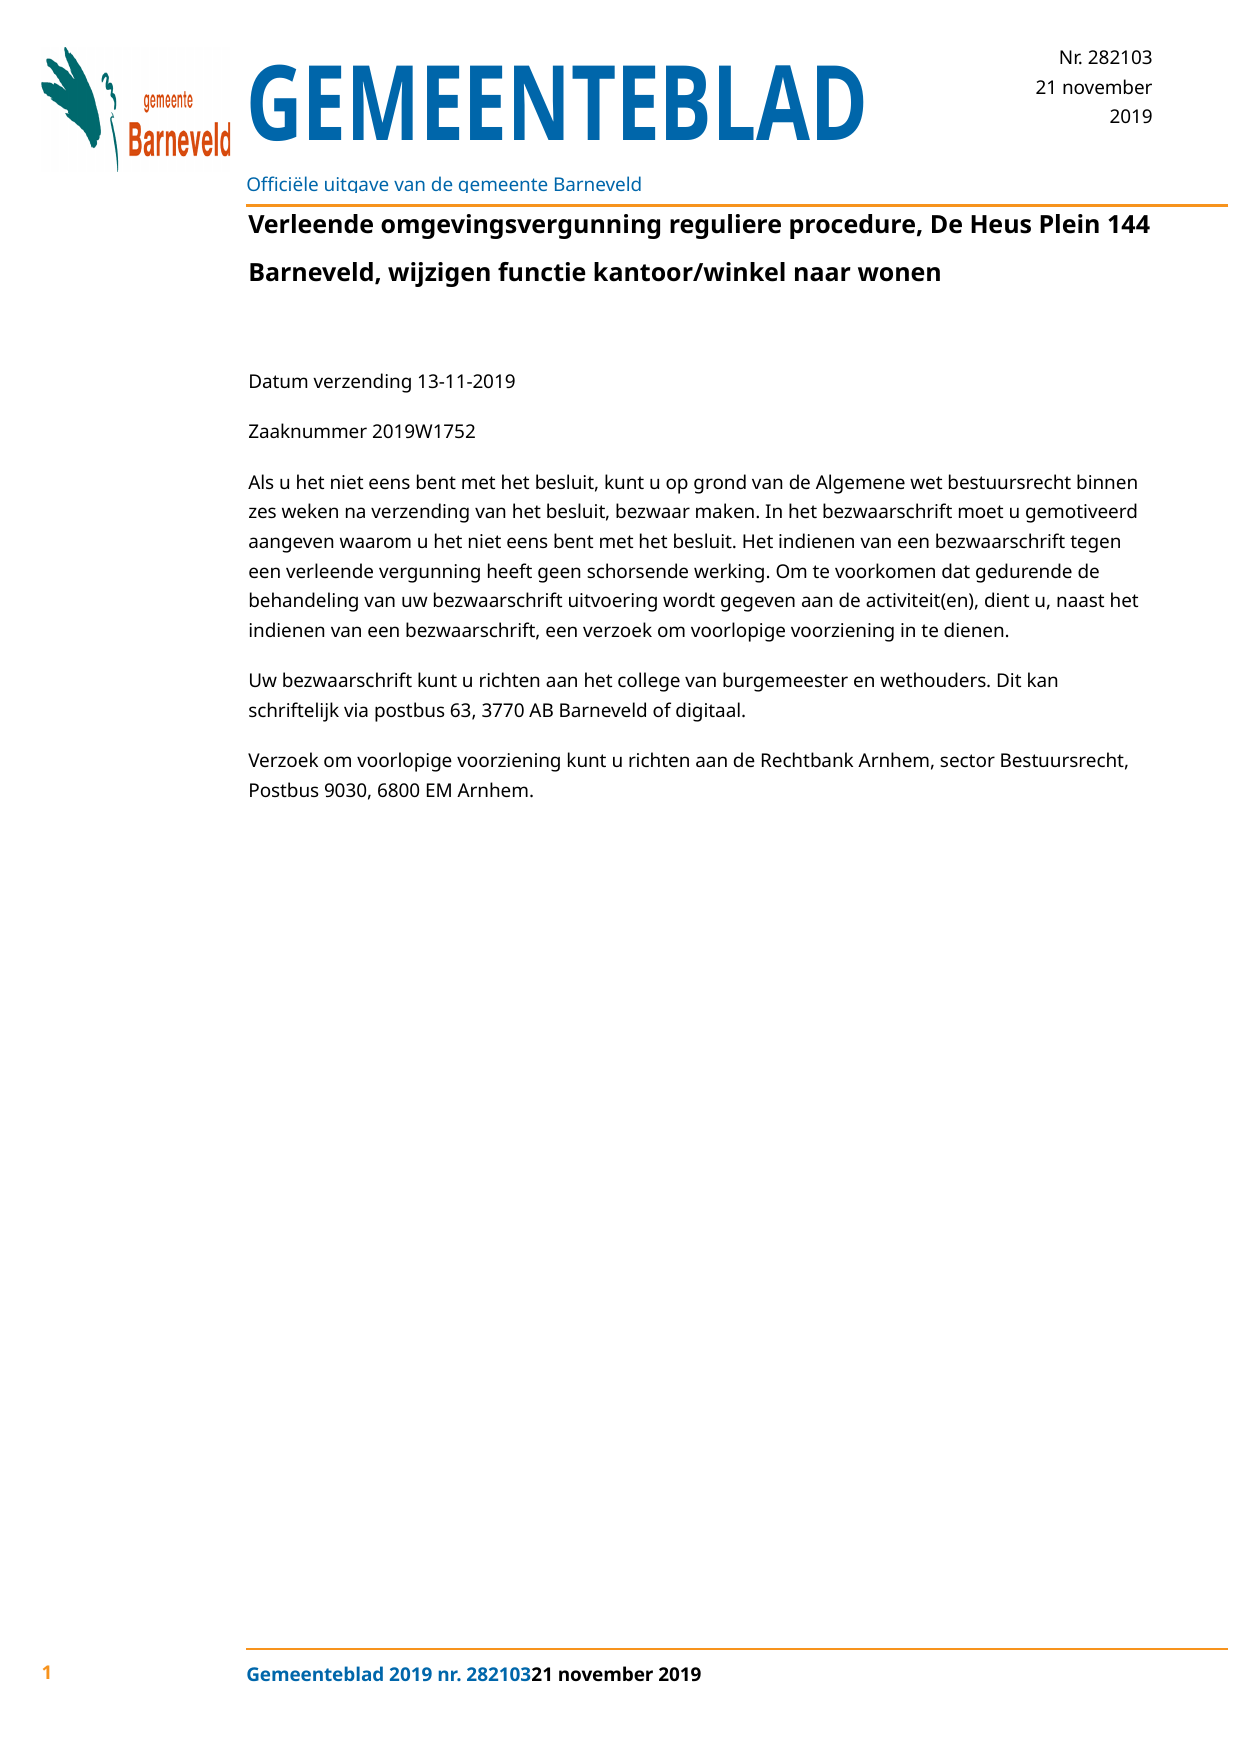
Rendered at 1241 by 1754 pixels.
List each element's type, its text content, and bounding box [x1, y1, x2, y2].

text Uw bezwaarschrift kunt u richten aan het college van burgemeester en wethouders. Dit kan schriftelijk via postbus 63, 3770 AB Barneveld of digitaal. [248, 667, 1152, 723]
text Verzoek om voorlopige voorziening kunt u richten aan de Rechtbank Arnhem, sector Bestuursrecht, Postbus 9030, 6800 EM Arnhem. [248, 747, 1152, 803]
text Verleende omgevingsvergunning reguliere procedure, De Heus Plein 144 Barneveld, wijzigen functie kantoor/winkel naar wonen [248, 207, 1152, 288]
text Datum verzending 13-11-2019 [248, 368, 1152, 394]
text Zaaknummer 2019W1752 [248, 419, 1152, 444]
text Als u het niet eens bent met het besluit, kunt u op grond van de Algemene wet bestuursrecht binnen zes weken na verzending van het besluit, bezwaar maken. In het bezwaarschrift moet u gemotiveerd aangeven waarom u het niet eens bent met het besluit. Het indienen van een bezwaarschrift tegen een verleende vergunning heeft geen schorsende werking. Om te voorkomen dat gedurende de behandeling van uw bezwaarschrift uitvoering wordt gegeven aan de activiteit(en), dient u, naast het indienen van een bezwaarschrift, een verzoek om voorlopige voorziening in te dienen. [248, 469, 1152, 643]
picture [41, 47, 231, 172]
